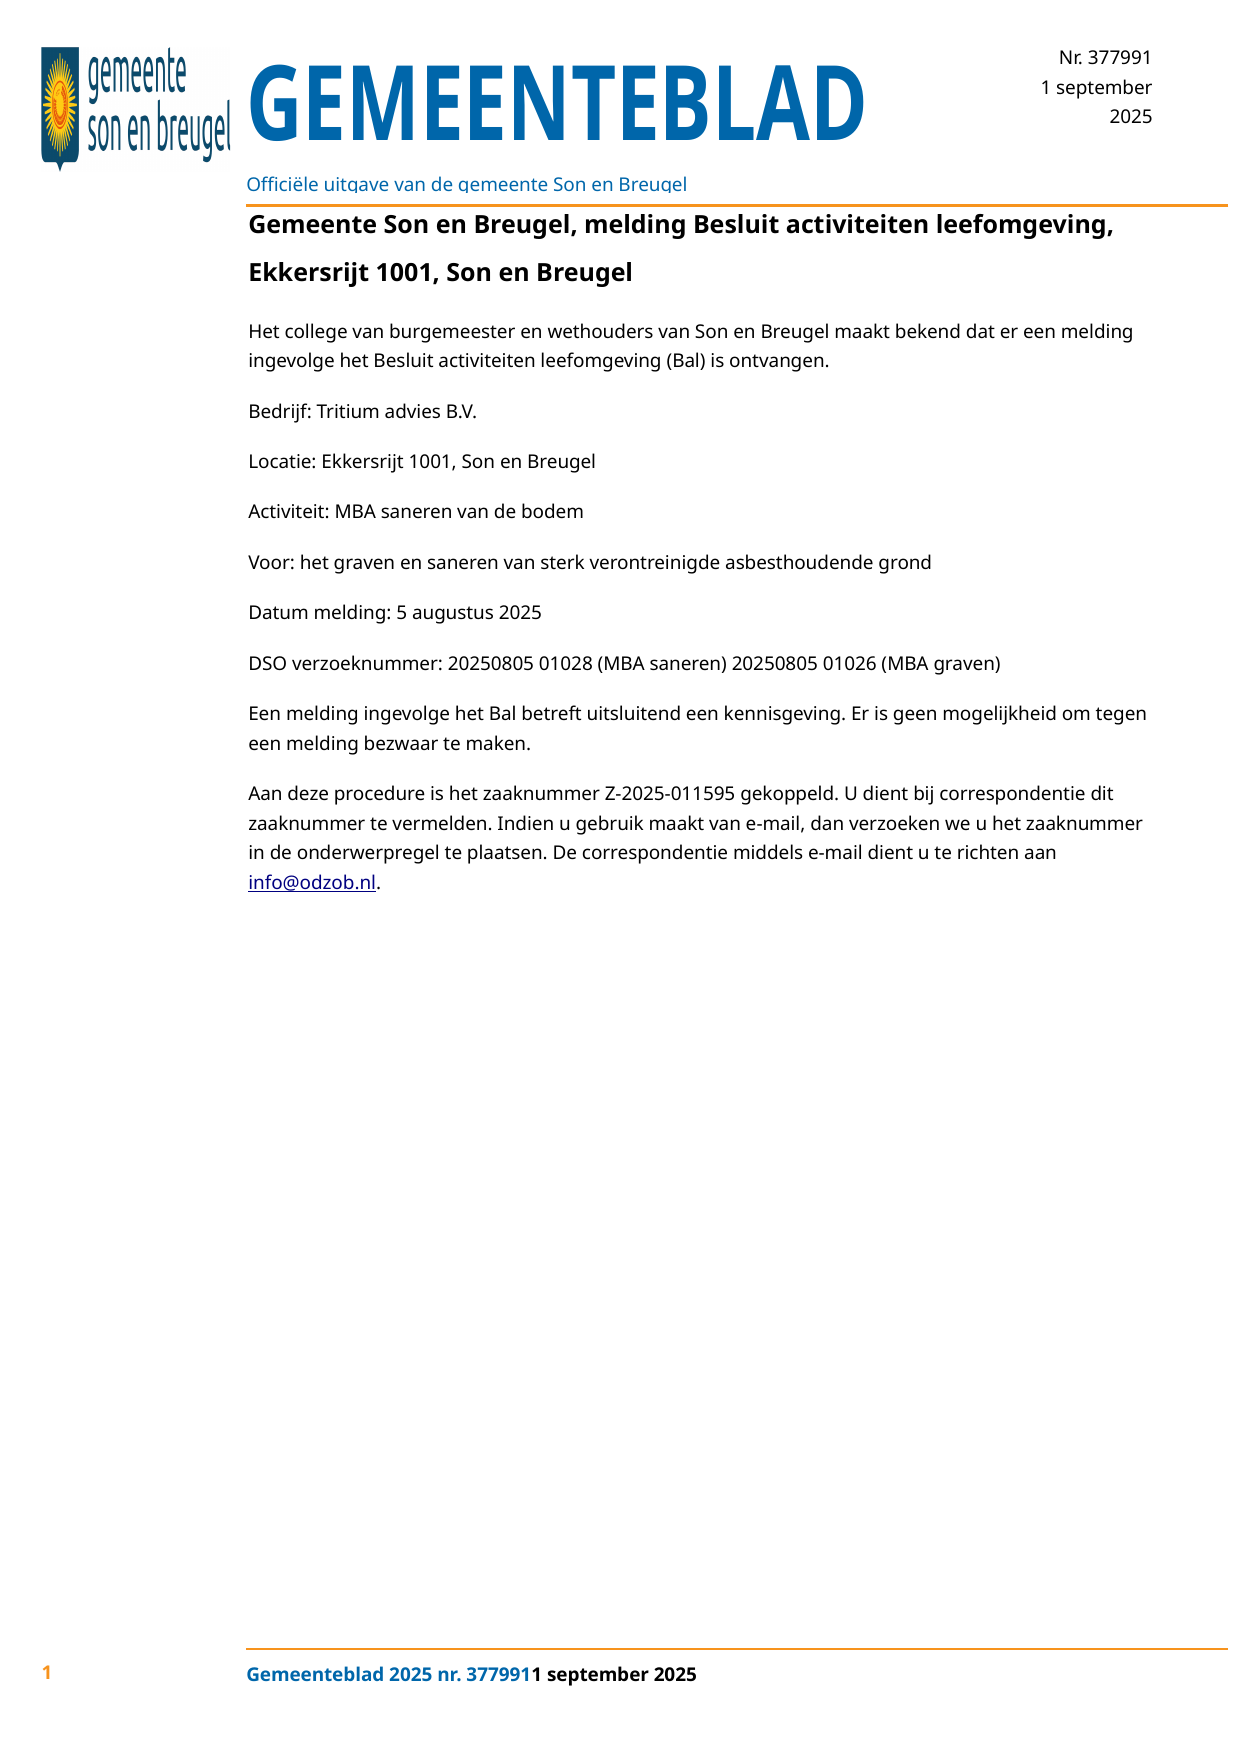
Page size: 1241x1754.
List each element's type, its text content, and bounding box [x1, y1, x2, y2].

text Gemeente Son en Breugel, melding Besluit activiteiten leefomgeving, Ekkersrijt 1001, Son en Breugel [248, 207, 1152, 288]
text Locatie: Ekkersrijt 1001, Son en Breugel [248, 448, 1152, 474]
text Het college van burgemeester en wethouders van Son en Breugel maakt bekend dat er een melding ingevolge het Besluit activiteiten leefomgeving (Bal) is ontvangen. [248, 318, 1152, 373]
text Een melding ingevolge het Bal betreft uitsluitend een kennisgeving. Er is geen mogelijkheid om tegen een melding bezwaar te maken. [248, 700, 1152, 756]
text Bedrijf: Tritium advies B.V. [248, 398, 1152, 424]
text Aan deze procedure is het zaaknummer Z-2025-011595 gekoppeld. U dient bij correspondentie dit zaaknummer te vermelden. Indien u gebruik maakt van e-mail, dan verzoeken we u het zaaknummer in de onderwerpregel te plaatsen. De correspondentie middels e-mail dient u te richten aan info@odzob.nl. [248, 780, 1152, 895]
text Voor: het graven en saneren van sterk verontreinigde asbesthoudende grond [248, 549, 1152, 575]
text DSO verzoeknummer: 20250805 01028 (MBA saneren) 20250805 01026 (MBA graven) [248, 650, 1152, 676]
text Activiteit: MBA saneren van de bodem [248, 499, 1152, 524]
text Datum melding: 5 augustus 2025 [248, 599, 1152, 625]
picture [41, 47, 231, 172]
